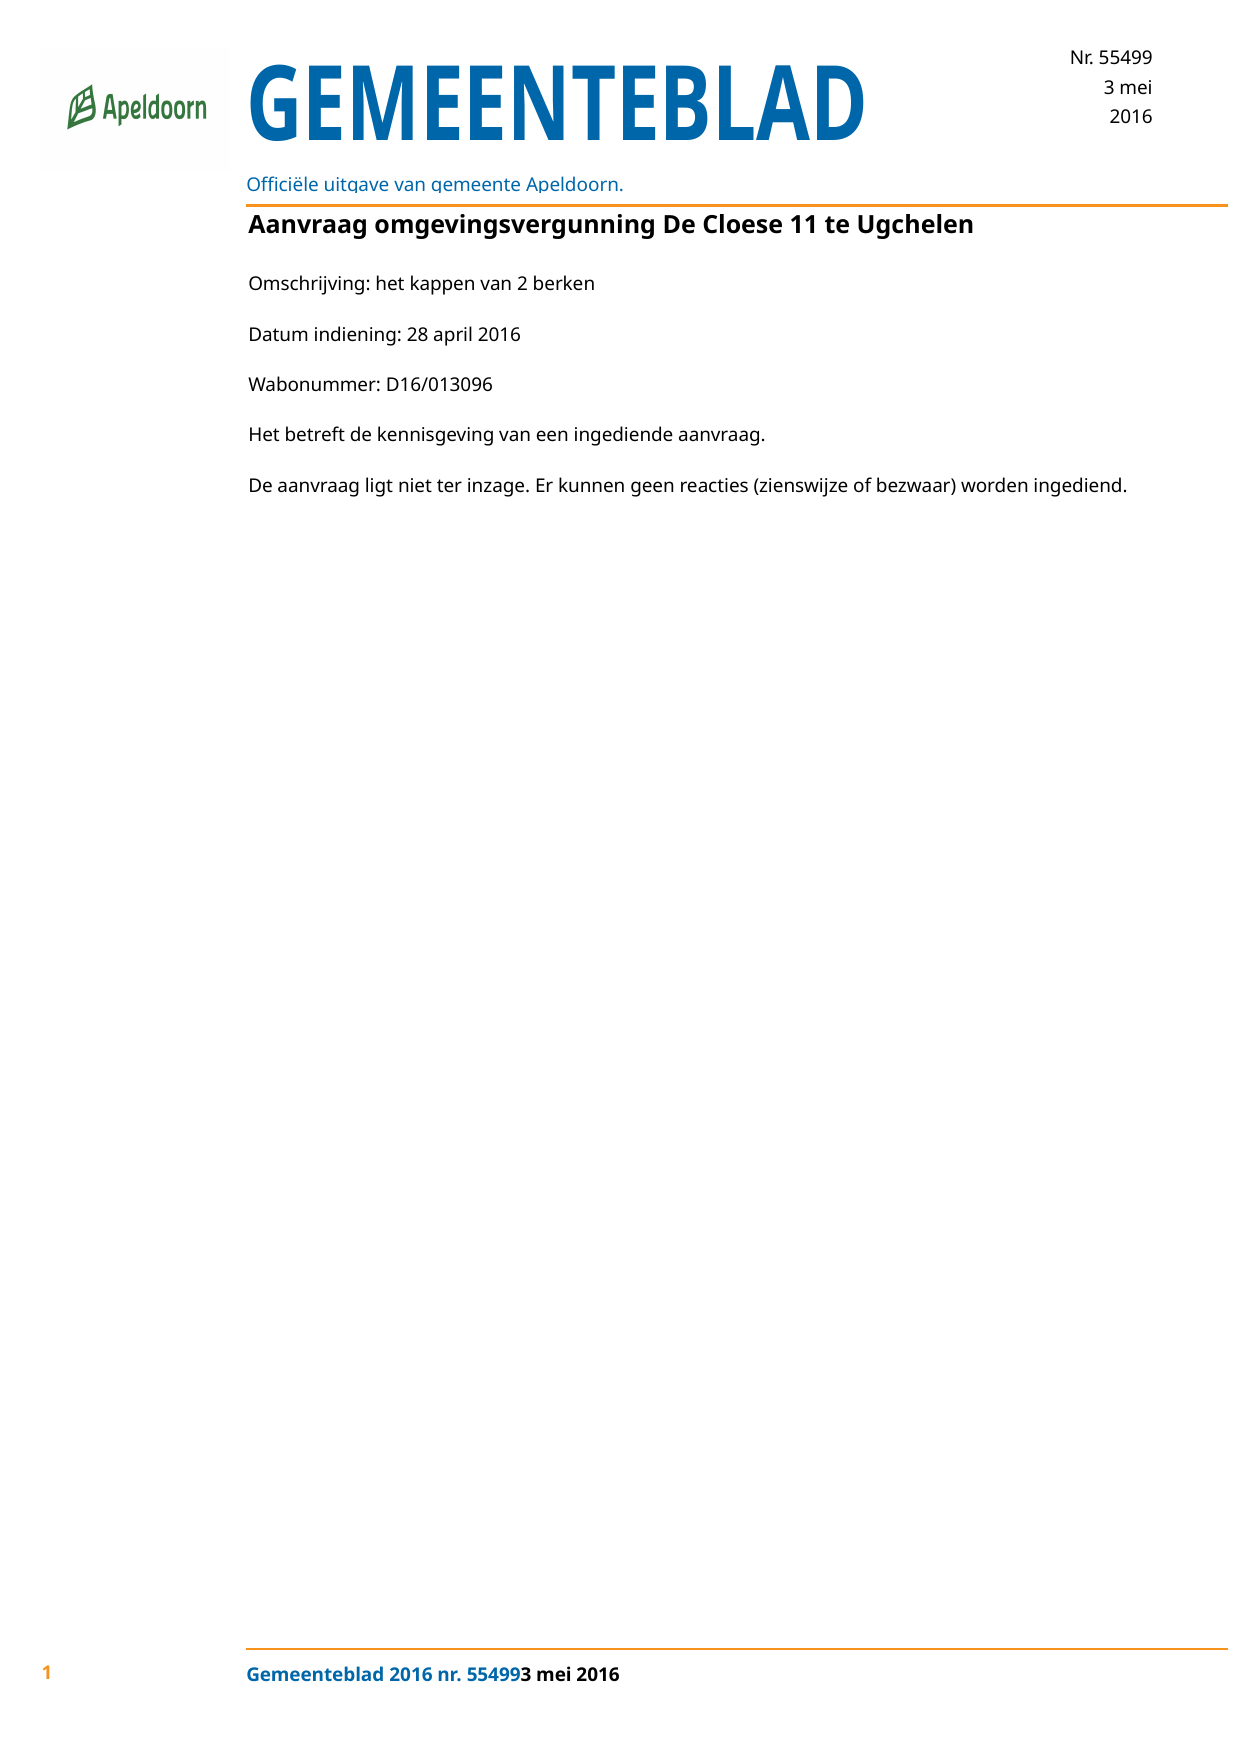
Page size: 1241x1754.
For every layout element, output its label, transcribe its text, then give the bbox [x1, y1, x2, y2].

text Aanvraag omgevingsvergunning De Cloese 11 te Ugchelen [248, 207, 1152, 241]
picture [41, 47, 231, 172]
text Datum indiening: 28 april 2016 [248, 321, 1152, 346]
text Omschrijving: het kappen van 2 berken [248, 270, 1152, 296]
text De aanvraag ligt niet ter inzage. Er kunnen geen reacties (zienswijze of bezwaar) worden ingediend. [248, 472, 1152, 498]
text Het betreft de kennisgeving van een ingediende aanvraag. [248, 422, 1152, 447]
text Wabonummer: D16/013096 [248, 371, 1152, 397]
